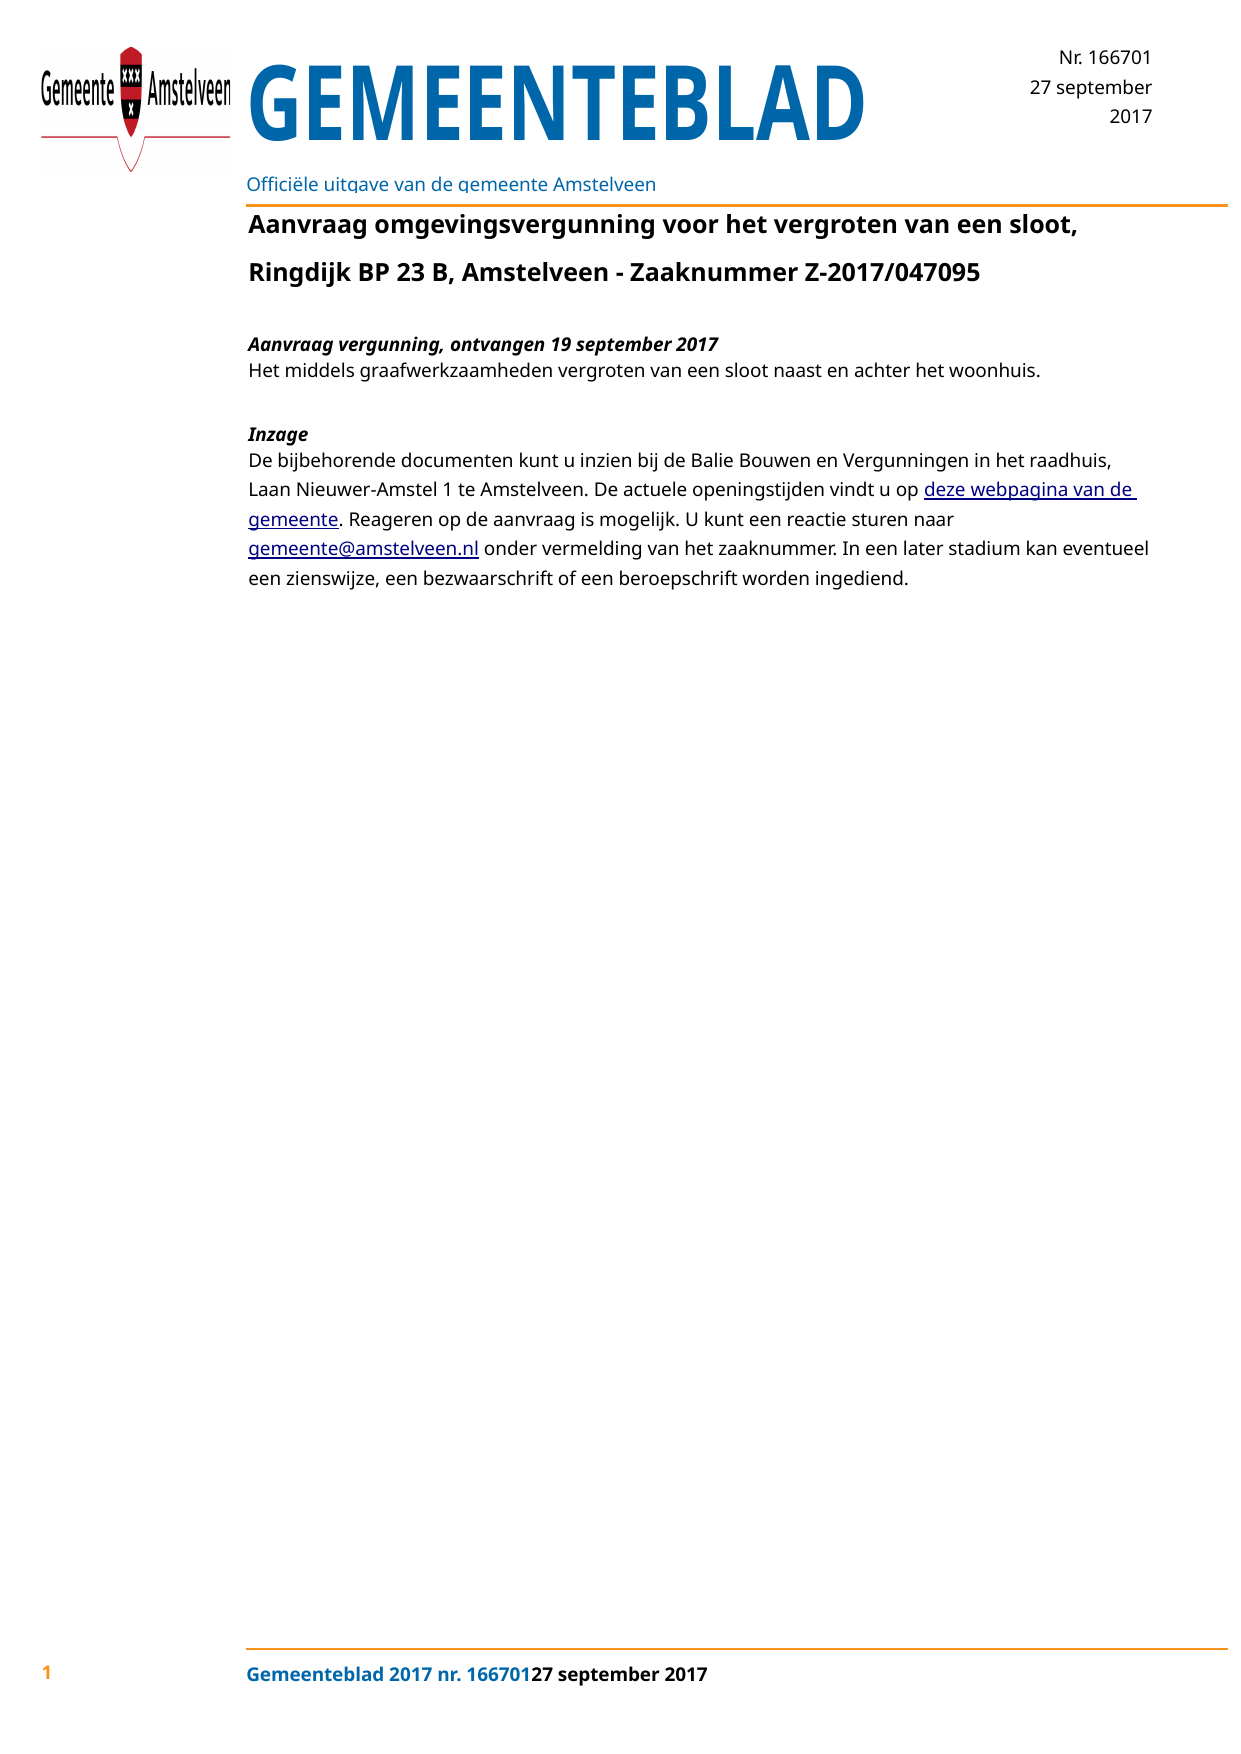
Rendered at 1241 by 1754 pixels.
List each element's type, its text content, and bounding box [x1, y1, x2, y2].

text Inzage [248, 421, 1152, 447]
text Het middels graafwerkzaamheden vergroten van een sloot naast en achter het woonhuis. [248, 357, 1152, 383]
picture [41, 47, 231, 172]
text Aanvraag vergunning, ontvangen 19 september 2017 [248, 331, 1152, 357]
text Aanvraag omgevingsvergunning voor het vergroten van een sloot, Ringdijk BP 23 B, Amstelveen - Zaaknummer Z-2017/047095 [248, 207, 1152, 288]
text De bijbehorende documenten kunt u inzien bij de Balie Bouwen en Vergunningen in het raadhuis, Laan Nieuwer-Amstel 1 te Amstelveen. De actuele openingstijden vindt u op deze webpagina van de gemeente. Reageren op de aanvraag is mogelijk. U kunt een reactie sturen naar gemeente@amstelveen.nl onder vermelding van het zaaknummer. In een later stadium kan eventueel een zienswijze, een bezwaarschrift of een beroepschrift worden ingediend. [248, 447, 1152, 591]
